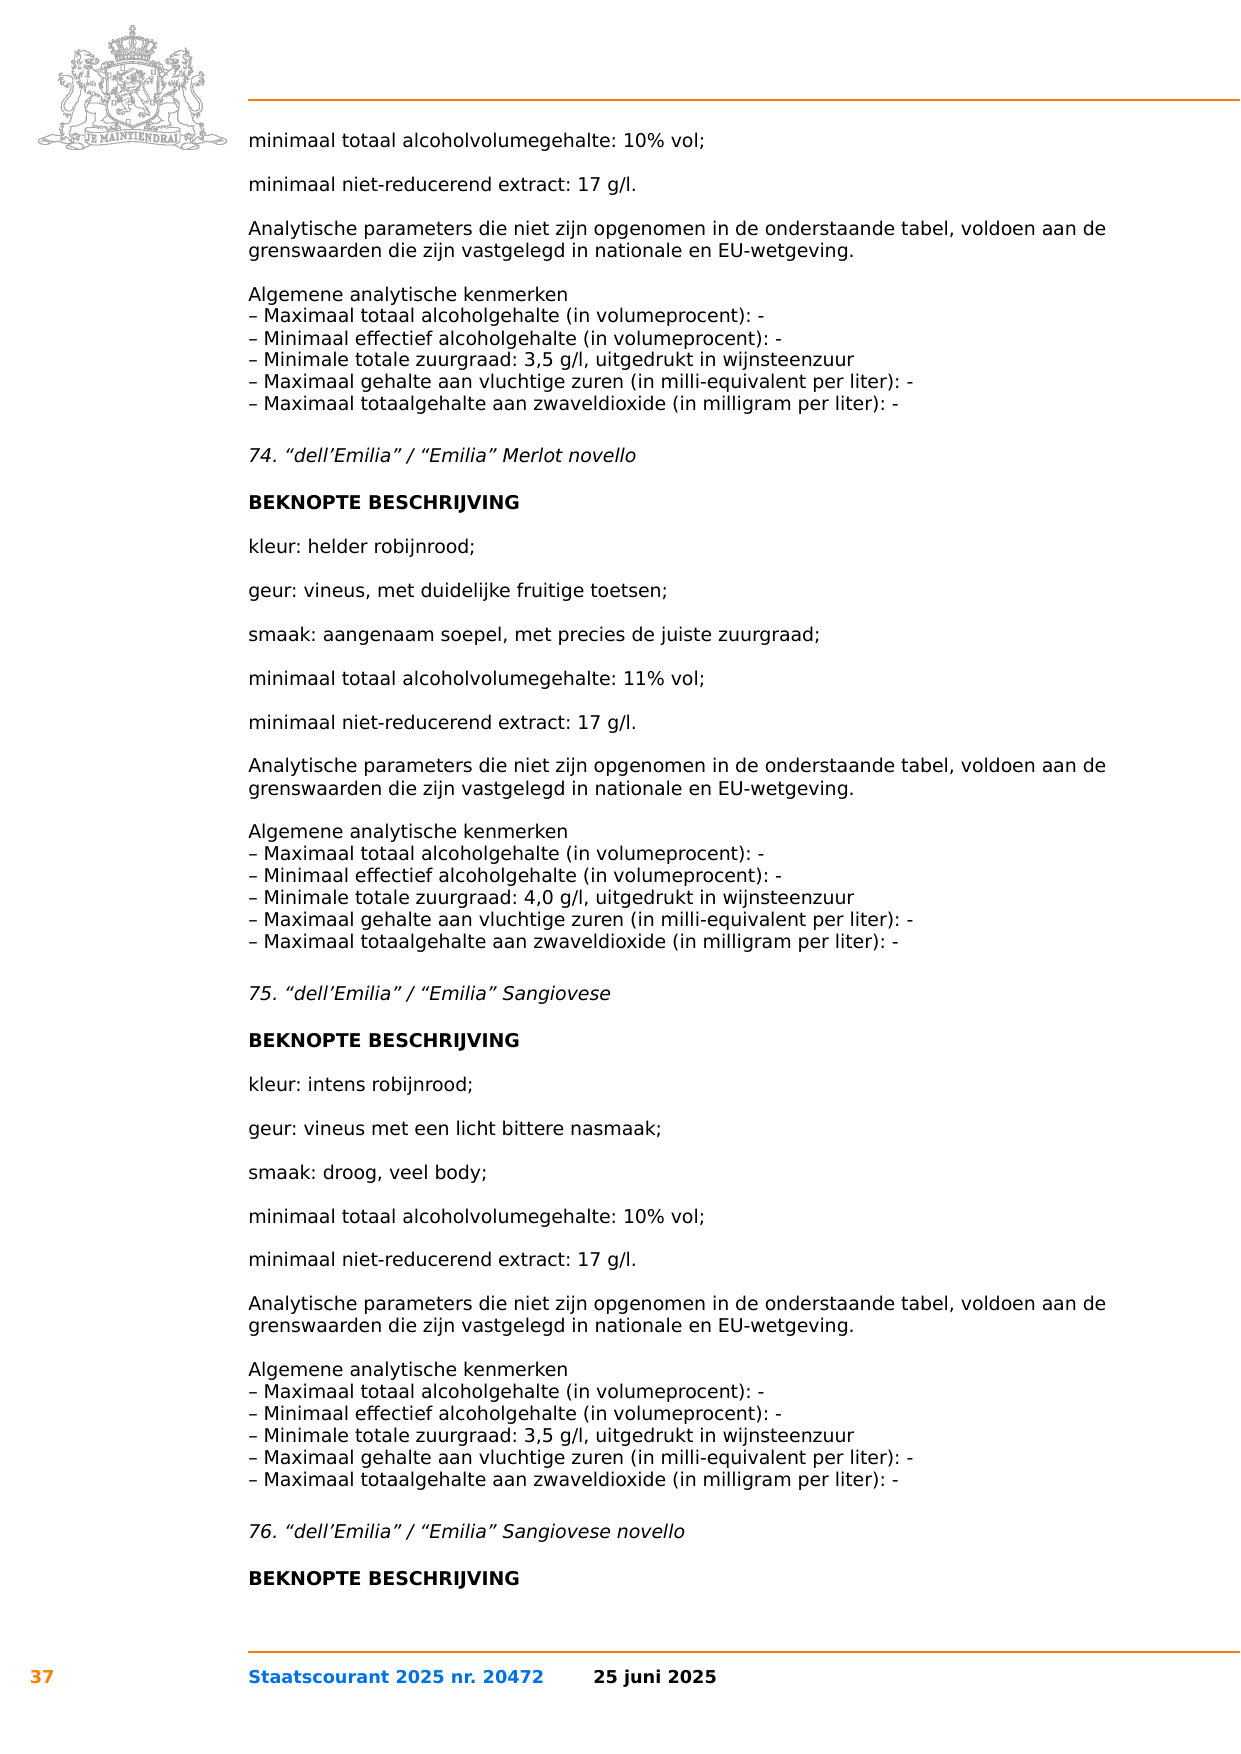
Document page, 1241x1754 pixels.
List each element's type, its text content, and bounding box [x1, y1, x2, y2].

text BEKNOPTE BESCHRIJVING [248, 1030, 1163, 1052]
text Algemene analytische kenmerken [248, 283, 1163, 305]
text smaak: aangenaam soepel, met precies de juiste zuurgraad; [248, 624, 1163, 646]
text Algemene analytische kenmerken [248, 1359, 1163, 1381]
text geur: vineus met een licht bittere nasmaak; [248, 1118, 1163, 1140]
text kleur: helder robijnrood; [248, 536, 1163, 558]
text – Minimaal effectief alcoholgehalte (in volumeprocent): - [248, 865, 1163, 887]
text – Minimaal effectief alcoholgehalte (in volumeprocent): - [248, 1403, 1163, 1425]
subtitle 76. “dell’Emilia” / “Emilia” Sangiovese novello [248, 1521, 1163, 1543]
text – Minimaal effectief alcoholgehalte (in volumeprocent): - [248, 327, 1163, 349]
text – Minimale totale zuurgraad: 4,0 g/l, uitgedrukt in wijnsteenzuur [248, 887, 1163, 909]
text – Maximaal totaal alcoholgehalte (in volumeprocent): - [248, 1381, 1163, 1403]
text – Maximaal gehalte aan vluchtige zuren (in milli-equivalent per liter): - [248, 1447, 1163, 1469]
text minimaal niet-reducerend extract: 17 g/l. [248, 712, 1163, 733]
text – Minimale totale zuurgraad: 3,5 g/l, uitgedrukt in wijnsteenzuur [248, 1425, 1163, 1447]
text minimaal totaal alcoholvolumegehalte: 11% vol; [248, 668, 1163, 690]
text BEKNOPTE BESCHRIJVING [248, 1568, 1163, 1590]
text minimaal totaal alcoholvolumegehalte: 10% vol; [248, 1206, 1163, 1227]
text – Maximaal totaalgehalte aan zwaveldioxide (in milligram per liter): - [248, 1469, 1163, 1491]
text smaak: droog, veel body; [248, 1162, 1163, 1184]
text Analytische parameters die niet zijn opgenomen in de onderstaande tabel, voldoen aan de grenswaarden die zijn vastgelegd in nationale en EU-wetgeving. [248, 755, 1163, 799]
text geur: vineus, met duidelijke fruitige toetsen; [248, 580, 1163, 602]
subtitle 74. “dell’Emilia” / “Emilia” Merlot novello [248, 445, 1163, 467]
text Analytische parameters die niet zijn opgenomen in de onderstaande tabel, voldoen aan de grenswaarden die zijn vastgelegd in nationale en EU-wetgeving. [248, 1293, 1163, 1337]
subtitle 75. “dell’Emilia” / “Emilia” Sangiovese [248, 983, 1163, 1005]
text – Maximaal totaalgehalte aan zwaveldioxide (in milligram per liter): - [248, 931, 1163, 953]
text – Maximaal totaalgehalte aan zwaveldioxide (in milligram per liter): - [248, 393, 1163, 415]
text Algemene analytische kenmerken [248, 821, 1163, 843]
text minimaal niet-reducerend extract: 17 g/l. [248, 174, 1163, 196]
text kleur: intens robijnrood; [248, 1074, 1163, 1096]
picture [38, 25, 227, 150]
text – Maximaal gehalte aan vluchtige zuren (in milli-equivalent per liter): - [248, 371, 1163, 393]
text – Minimale totale zuurgraad: 3,5 g/l, uitgedrukt in wijnsteenzuur [248, 349, 1163, 371]
text – Maximaal gehalte aan vluchtige zuren (in milli-equivalent per liter): - [248, 909, 1163, 931]
text – Maximaal totaal alcoholgehalte (in volumeprocent): - [248, 843, 1163, 865]
text – Maximaal totaal alcoholgehalte (in volumeprocent): - [248, 305, 1163, 327]
text Analytische parameters die niet zijn opgenomen in de onderstaande tabel, voldoen aan de grenswaarden die zijn vastgelegd in nationale en EU-wetgeving. [248, 218, 1163, 262]
text BEKNOPTE BESCHRIJVING [248, 492, 1163, 514]
text minimaal totaal alcoholvolumegehalte: 10% vol; [248, 130, 1163, 152]
text minimaal niet-reducerend extract: 17 g/l. [248, 1249, 1163, 1271]
